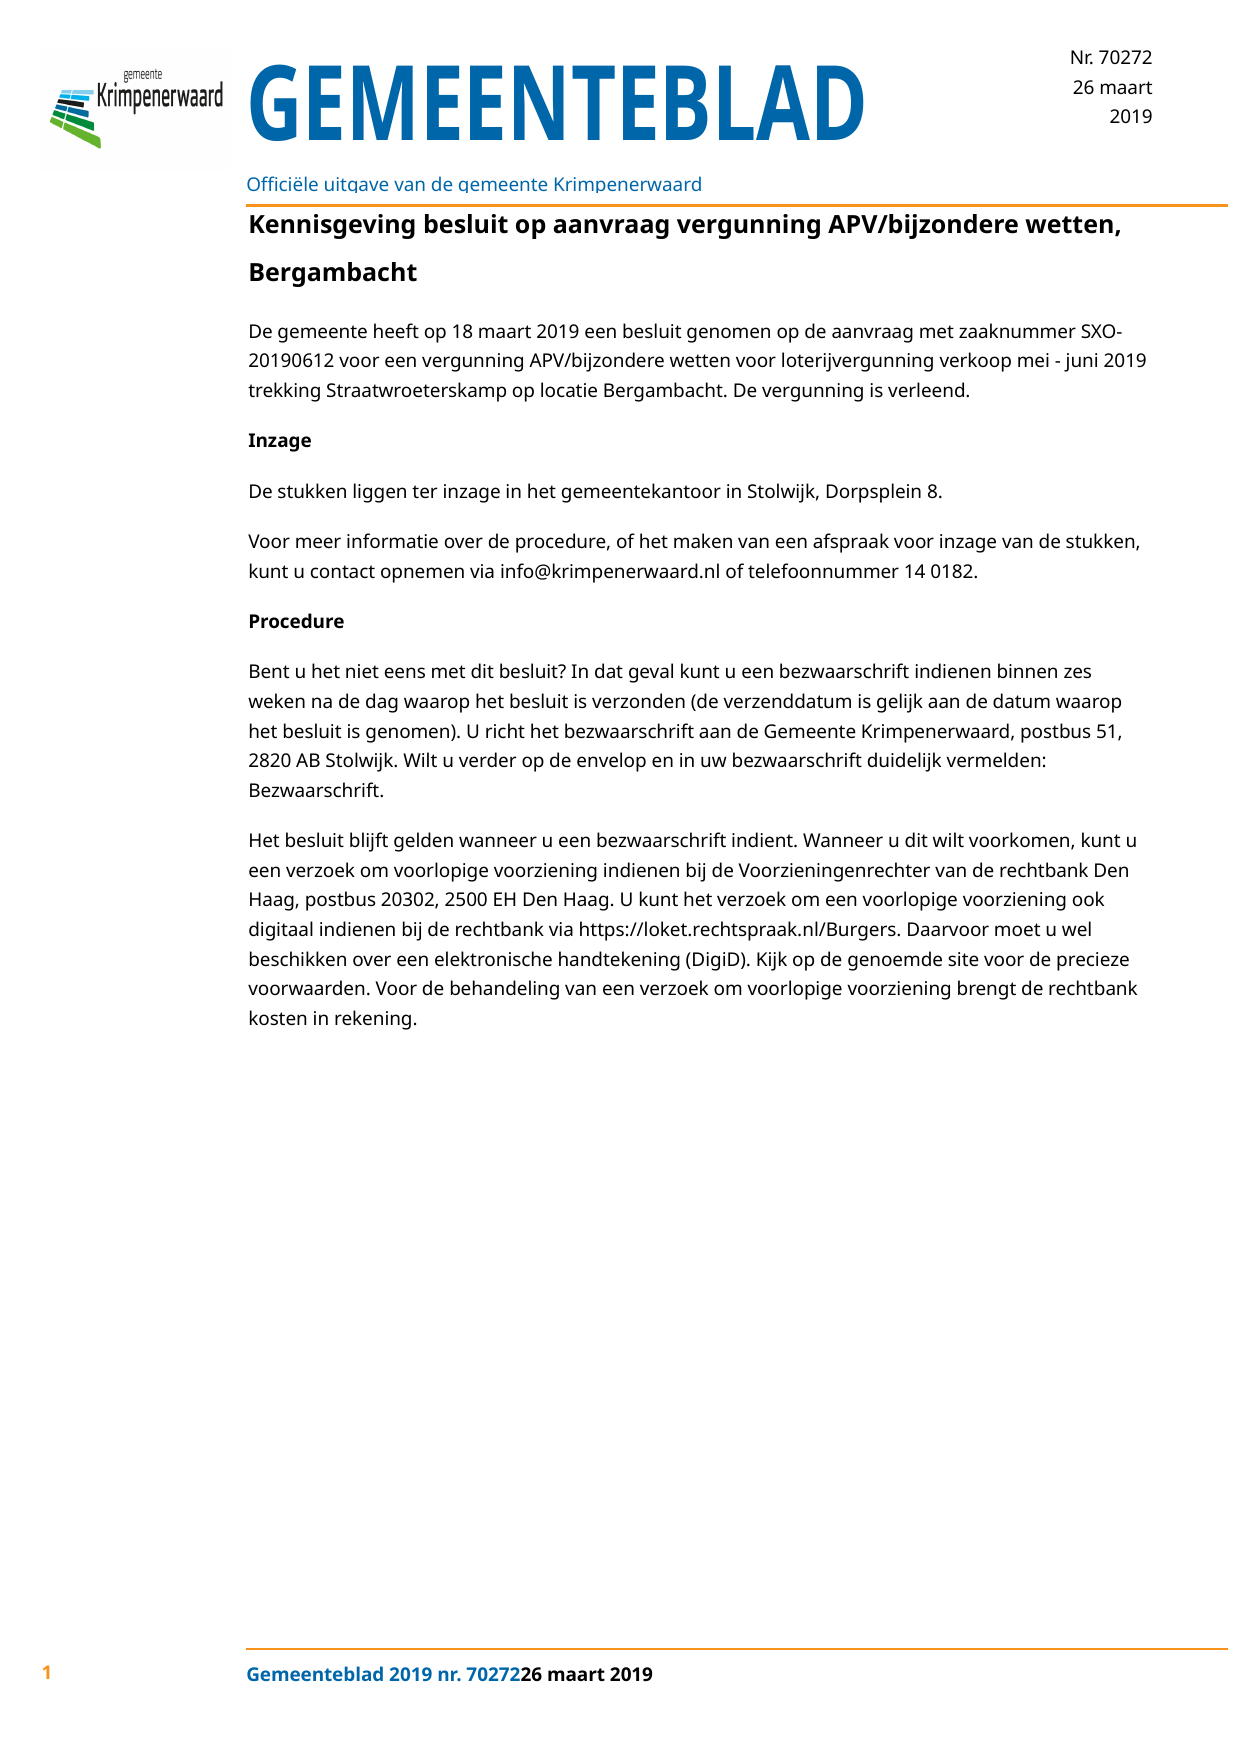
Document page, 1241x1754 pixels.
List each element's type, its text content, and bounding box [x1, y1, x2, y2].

text Het besluit blijft gelden wanneer u een bezwaarschrift indient. Wanneer u dit wilt voorkomen, kunt u een verzoek om voorlopige voorziening indienen bij de Voorzieningenrechter van de rechtbank Den Haag, postbus 20302, 2500 EH Den Haag. U kunt het verzoek om een voorlopige voorziening ook digitaal indienen bij de rechtbank via https://loket.rechtspraak.nl/Burgers. Daarvoor moet u wel beschikken over een elektronische handtekening (DigiD). Kijk op de genoemde site voor de precieze voorwaarden. Voor de behandeling van een verzoek om voorlopige voorziening brengt de rechtbank kosten in rekening. [248, 827, 1152, 1031]
text Inzage [248, 427, 1152, 453]
picture [41, 47, 231, 172]
text De gemeente heeft op 18 maart 2019 een besluit genomen op de aanvraag met zaaknummer SXO-20190612 voor een vergunning APV/bijzondere wetten voor loterijvergunning verkoop mei - juni 2019 trekking Straatwroeterskamp op locatie Bergambacht. De vergunning is verleend. [248, 318, 1152, 403]
text Kennisgeving besluit op aanvraag vergunning APV/bijzondere wetten, Bergambacht [248, 207, 1152, 288]
text Voor meer informatie over de procedure, of het maken van een afspraak voor inzage van de stukken, kunt u contact opnemen via info@krimpenerwaard.nl of telefoonnummer 14 0182. [248, 528, 1152, 584]
text Procedure [248, 608, 1152, 634]
text Bent u het niet eens met dit besluit? In dat geval kunt u een bezwaarschrift indienen binnen zes weken na de dag waarop het besluit is verzonden (de verzenddatum is gelijk aan de datum waarop het besluit is genomen). U richt het bezwaarschrift aan de Gemeente Krimpenerwaard, postbus 51, 2820 AB Stolwijk. Wilt u verder op de envelop en in uw bezwaarschrift duidelijk vermelden: Bezwaarschrift. [248, 659, 1152, 803]
text De stukken liggen ter inzage in het gemeentekantoor in Stolwijk, Dorpsplein 8. [248, 478, 1152, 504]
